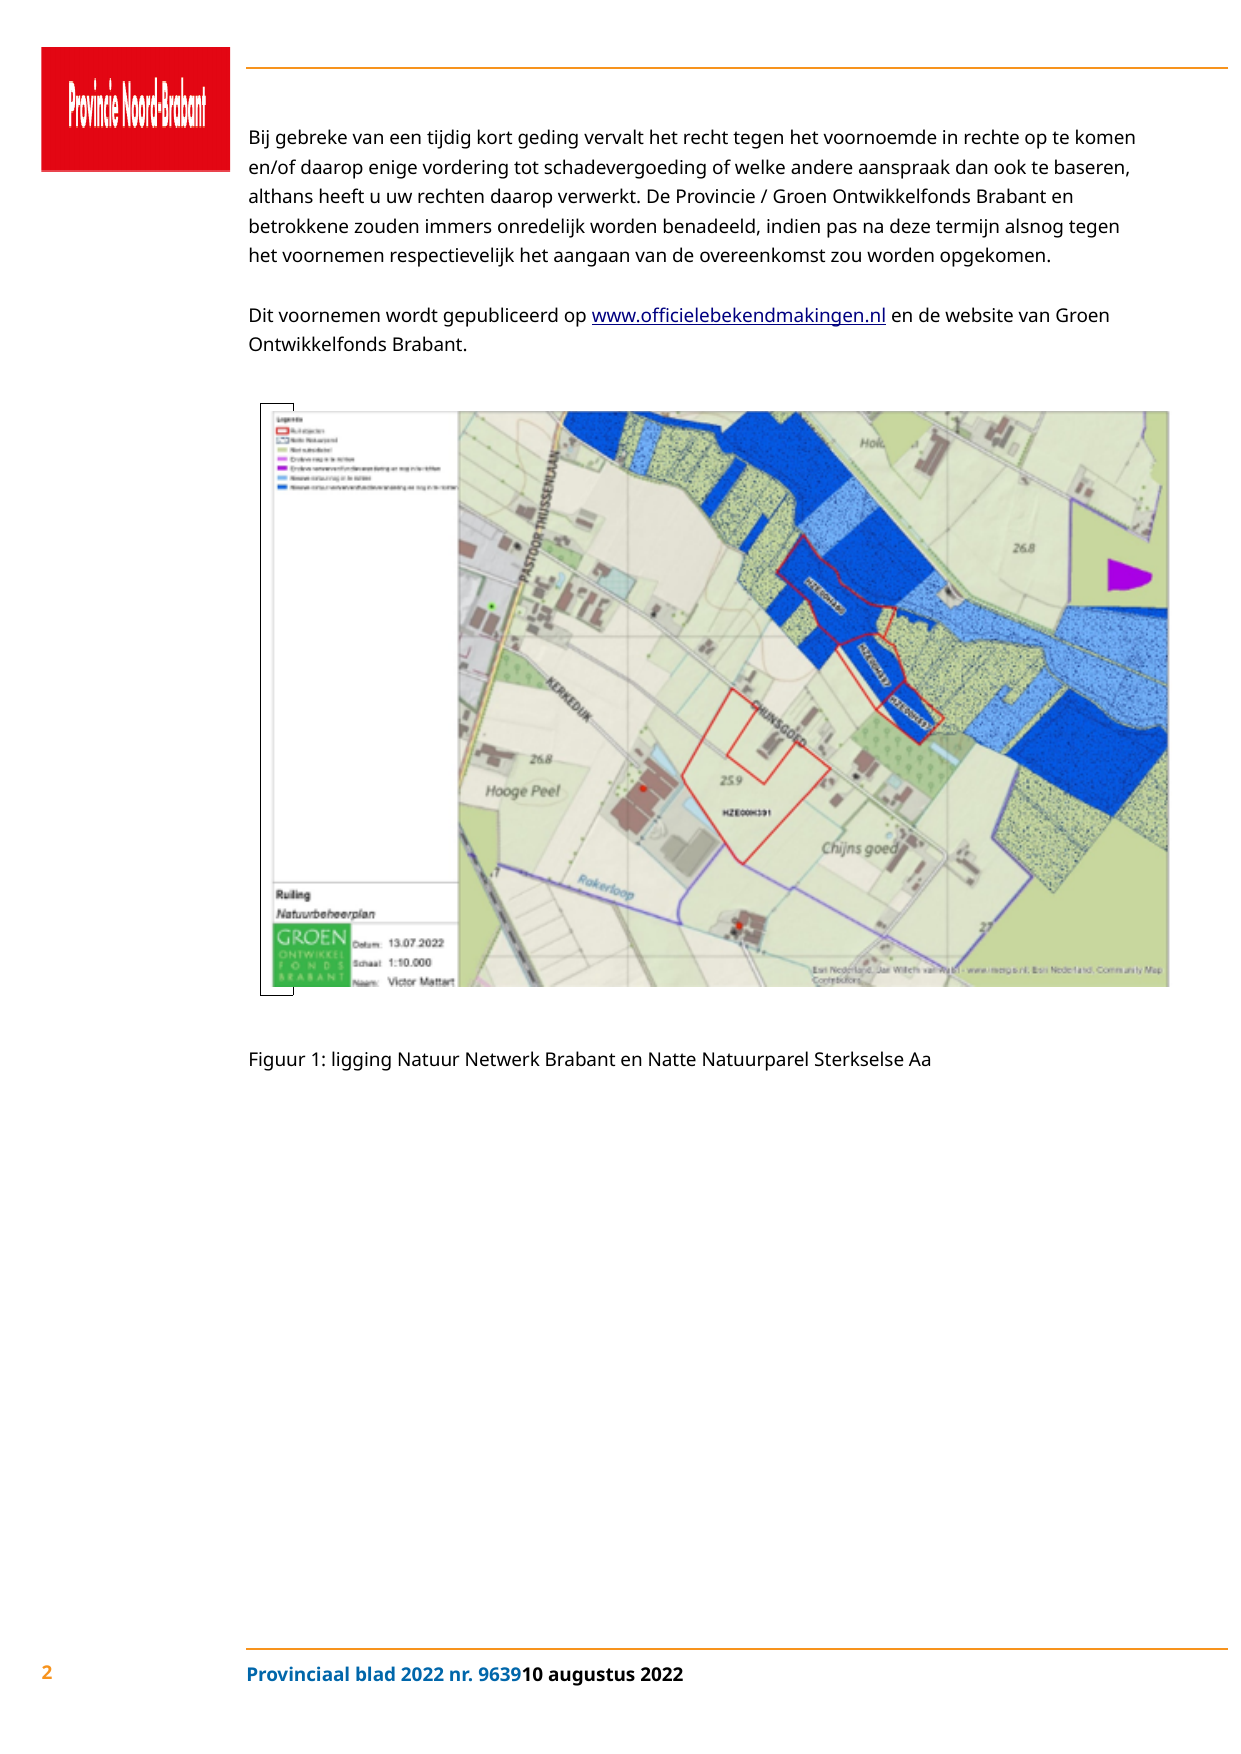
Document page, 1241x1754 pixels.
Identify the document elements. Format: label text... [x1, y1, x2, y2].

text Dit voornemen wordt gepubliceerd op www.officielebekendmakingen.nl en de website van Groen Ontwikkelfonds Brabant. [248, 302, 1152, 357]
picture [41, 47, 231, 172]
text Figuur 1: ligging Natuur Netwerk Brabant en Natte Natuurparel Sterkselse Aa [248, 1046, 1152, 1072]
text Bij gebreke van een tijdig kort geding vervalt het recht tegen het voornoemde in rechte op te komen en/of daarop enige vordering tot schadevergoeding of welke andere aanspraak dan ook te baseren, althans heeft u uw rechten daarop verwerkt. De Provincie / Groen Ontwikkelfonds Brabant en betrokkene zouden immers onredelijk worden benadeeld, indien pas na deze termijn alsnog tegen het voornemen respectievelijk het aangaan van de overeenkomst zou worden opgekomen. [248, 124, 1152, 268]
picture [268, 411, 1173, 987]
